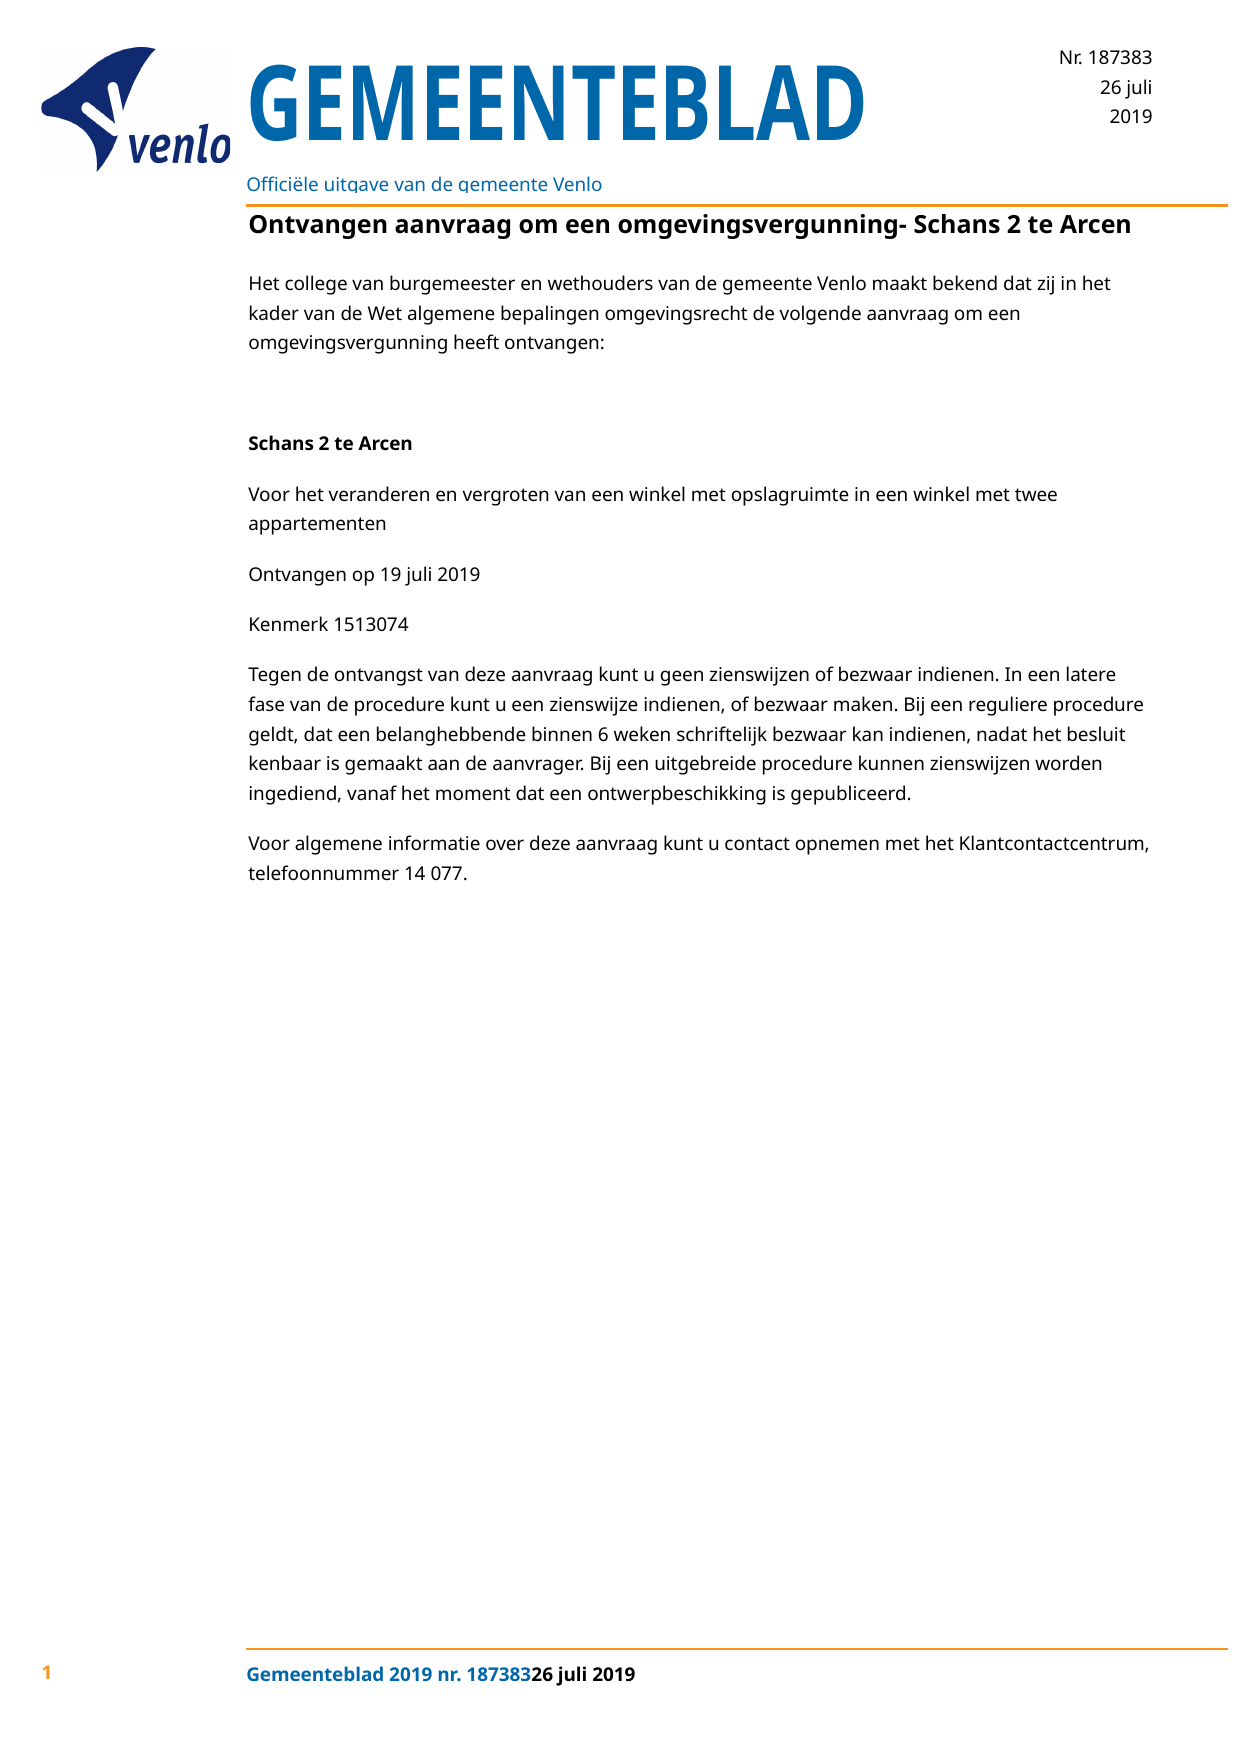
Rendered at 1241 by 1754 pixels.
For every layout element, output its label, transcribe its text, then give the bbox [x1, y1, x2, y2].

text Kenmerk 1513074 [248, 611, 1152, 637]
text Ontvangen op 19 juli 2019 [248, 561, 1152, 586]
picture [41, 47, 231, 172]
text Ontvangen aanvraag om een omgevingsvergunning- Schans 2 te Arcen [248, 207, 1152, 241]
text Voor het veranderen en vergroten van een winkel met opslagruimte in een winkel met twee appartementen [248, 481, 1152, 536]
text Het college van burgemeester en wethouders van de gemeente Venlo maakt bekend dat zij in het kader van de Wet algemene bepalingen omgevingsrecht de volgende aanvraag om een omgevingsvergunning heeft ontvangen: [248, 270, 1152, 355]
text Schans 2 te Arcen [248, 430, 1152, 456]
text Voor algemene informatie over deze aanvraag kunt u contact opnemen met het Klantcontactcentrum, telefoonnummer 14 077. [248, 830, 1152, 886]
text Tegen de ontvangst van deze aanvraag kunt u geen zienswijzen of bezwaar indienen. In een latere fase van de procedure kunt u een zienswijze indienen, of bezwaar maken. Bij een reguliere procedure geldt, dat een belanghebbende binnen 6 weken schriftelijk bezwaar kan indienen, nadat het besluit kenbaar is gemaakt aan de aanvrager. Bij een uitgebreide procedure kunnen zienswijzen worden ingediend, vanaf het moment dat een ontwerpbeschikking is gepubliceerd. [248, 662, 1152, 806]
